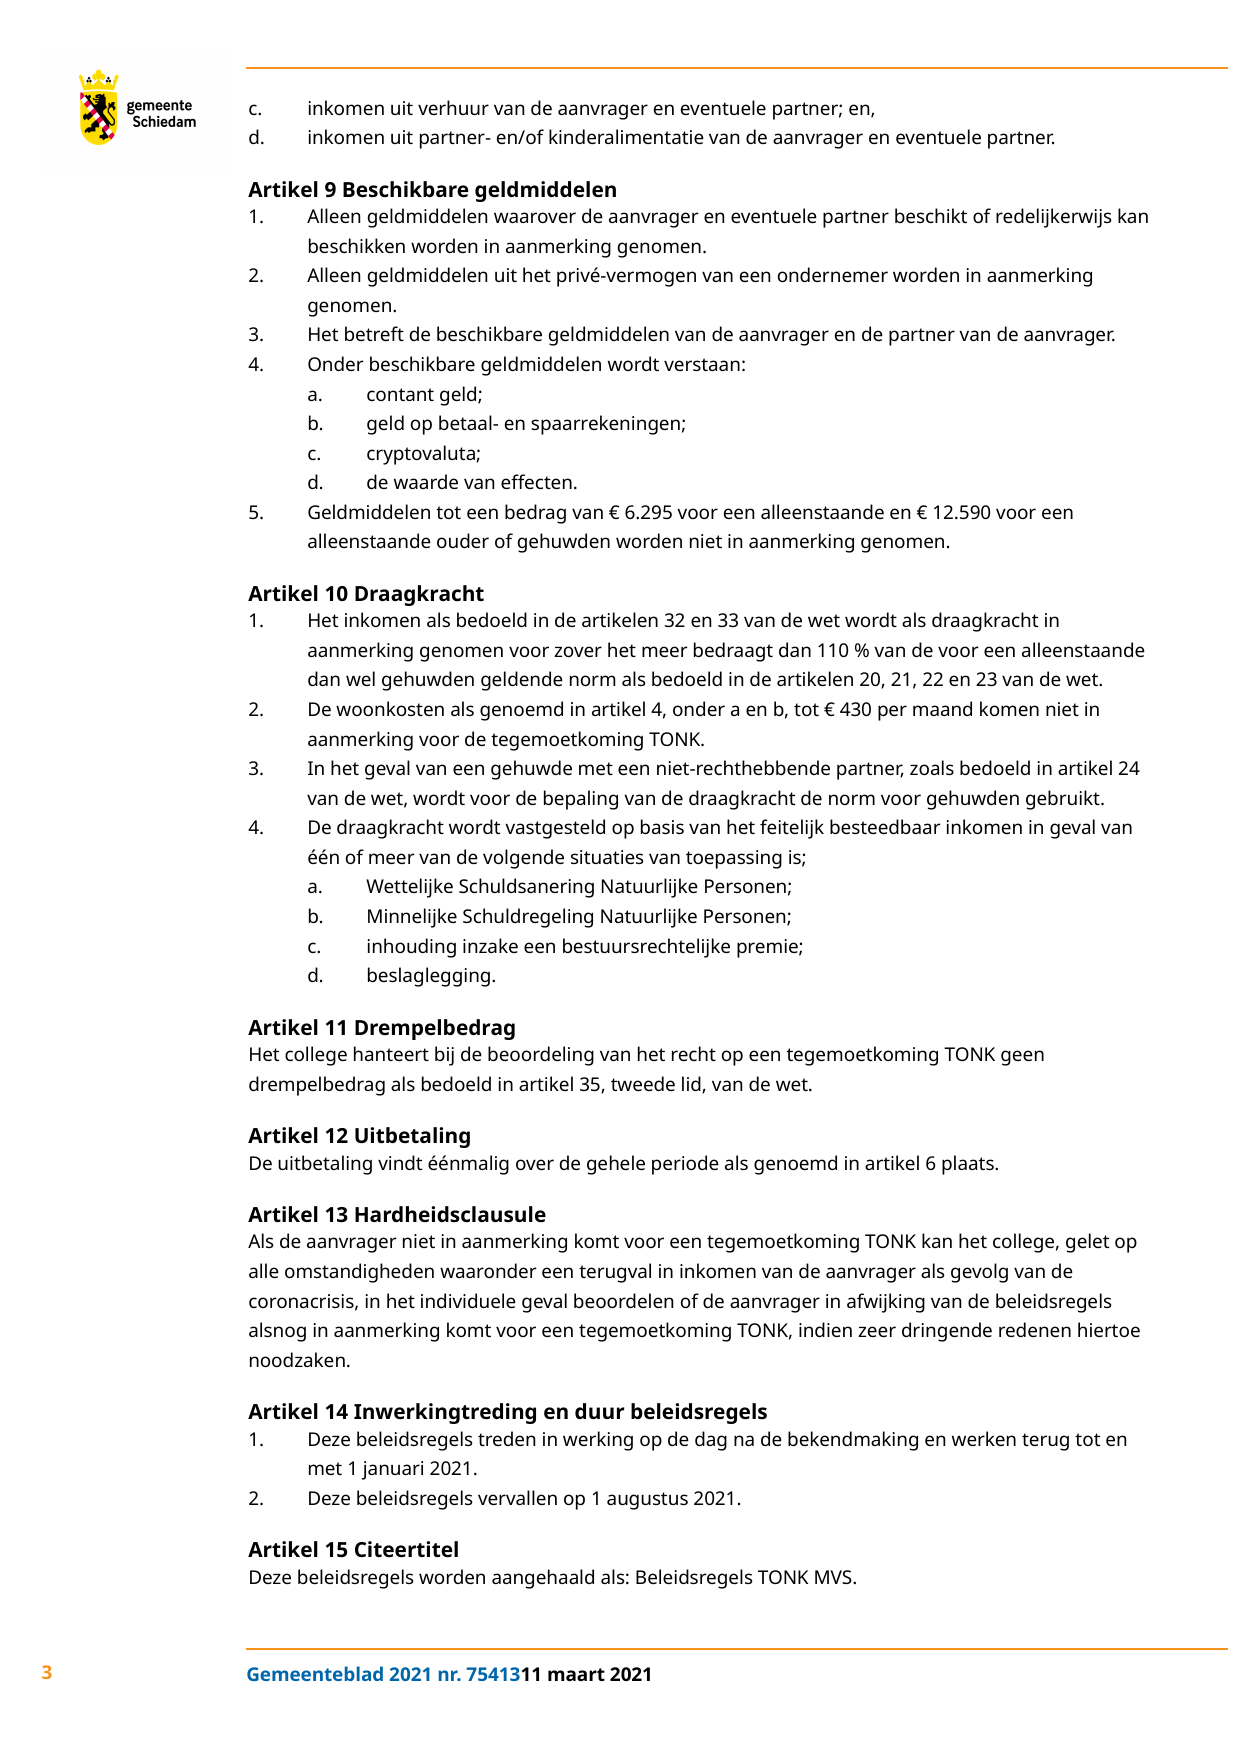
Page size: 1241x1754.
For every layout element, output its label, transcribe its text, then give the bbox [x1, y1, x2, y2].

list inhouding inzake een bestuursrechtelijke premie; [307, 933, 1152, 959]
list Onder beschikbare geldmiddelen wordt verstaan: [248, 351, 1152, 377]
list geld op betaal- en spaarrekeningen; [307, 410, 1152, 436]
list beslaglegging. [307, 962, 1152, 988]
text Als de aanvrager niet in aanmerking komt voor een tegemoetkoming TONK kan het college, gelet op alle omstandigheden waaronder een terugval in inkomen van de aanvrager als gevolg van de coronacrisis, in het individuele geval beoordelen of de aanvrager in afwijking van de beleidsregels alsnog in aanmerking komt voor een tegemoetkoming TONK, indien zeer dringende redenen hiertoe noodzaken. [248, 1229, 1152, 1373]
list Het betreft de beschikbare geldmiddelen van de aanvrager en de partner van de aanvrager. [248, 322, 1152, 347]
text Artikel 13 Hardheidsclausule [248, 1200, 1152, 1229]
text De uitbetaling vindt éénmalig over de gehele periode als genoemd in artikel 6 plaats. [248, 1150, 1152, 1176]
list Geldmiddelen tot een bedrag van € 6.295 voor een alleenstaande en € 12.590 voor een alleenstaande ouder of gehuwden worden niet in aanmerking genomen. [248, 499, 1152, 554]
list inkomen uit verhuur van de aanvrager en eventuele partner; en, [248, 95, 1152, 121]
list Minnelijke Schuldregeling Natuurlijke Personen; [307, 903, 1152, 929]
list cryptovaluta; [307, 440, 1152, 466]
text Deze beleidsregels worden aangehaald als: Beleidsregels TONK MVS. [248, 1564, 1152, 1589]
text Artikel 10 Draagkracht [248, 579, 1152, 607]
text Het college hanteert bij de beoordeling van het recht op een tegemoetkoming TONK geen drempelbedrag als bedoeld in artikel 35, tweede lid, van de wet. [248, 1041, 1152, 1097]
list Het inkomen als bedoeld in de artikelen 32 en 33 van de wet wordt als draagkracht in aanmerking genomen voor zover het meer bedraagt dan 110 % van de voor een alleenstaande dan wel gehuwden geldende norm als bedoeld in de artikelen 20, 21, 22 en 23 van de wet. [248, 607, 1152, 692]
list Deze beleidsregels treden in werking op de dag na de bekendmaking en werken terug tot en met 1 januari 2021. [248, 1426, 1152, 1481]
text Artikel 14 Inwerkingtreding en duur beleidsregels [248, 1397, 1152, 1426]
list de waarde van effecten. [307, 469, 1152, 495]
text Artikel 12 Uitbetaling [248, 1121, 1152, 1150]
list Wettelijke Schuldsanering Natuurlijke Personen; [307, 874, 1152, 899]
picture [41, 47, 231, 172]
text Artikel 15 Citeertitel [248, 1535, 1152, 1564]
list In het geval van een gehuwde met een niet-rechthebbende partner, zoals bedoeld in artikel 24 van de wet, wordt voor de bepaling van de draagkracht de norm voor gehuwden gebruikt. [248, 755, 1152, 811]
text Artikel 9 Beschikbare geldmiddelen [248, 175, 1152, 203]
list contant geld; [307, 381, 1152, 406]
list Alleen geldmiddelen uit het privé-vermogen van een ondernemer worden in aanmerking genomen. [248, 262, 1152, 318]
list Alleen geldmiddelen waarover de aanvrager en eventuele partner beschikt of redelijkerwijs kan beschikken worden in aanmerking genomen. [248, 203, 1152, 258]
text Artikel 11 Drempelbedrag [248, 1013, 1152, 1041]
list inkomen uit partner- en/of kinderalimentatie van de aanvrager en eventuele partner. [248, 124, 1152, 150]
list Deze beleidsregels vervallen op 1 augustus 2021. [248, 1485, 1152, 1511]
list De draagkracht wordt vastgesteld op basis van het feitelijk besteedbaar inkomen in geval van één of meer van de volgende situaties van toepassing is; [248, 814, 1152, 870]
list De woonkosten als genoemd in artikel 4, onder a en b, tot € 430 per maand komen niet in aanmerking voor de tegemoetkoming TONK. [248, 696, 1152, 752]
